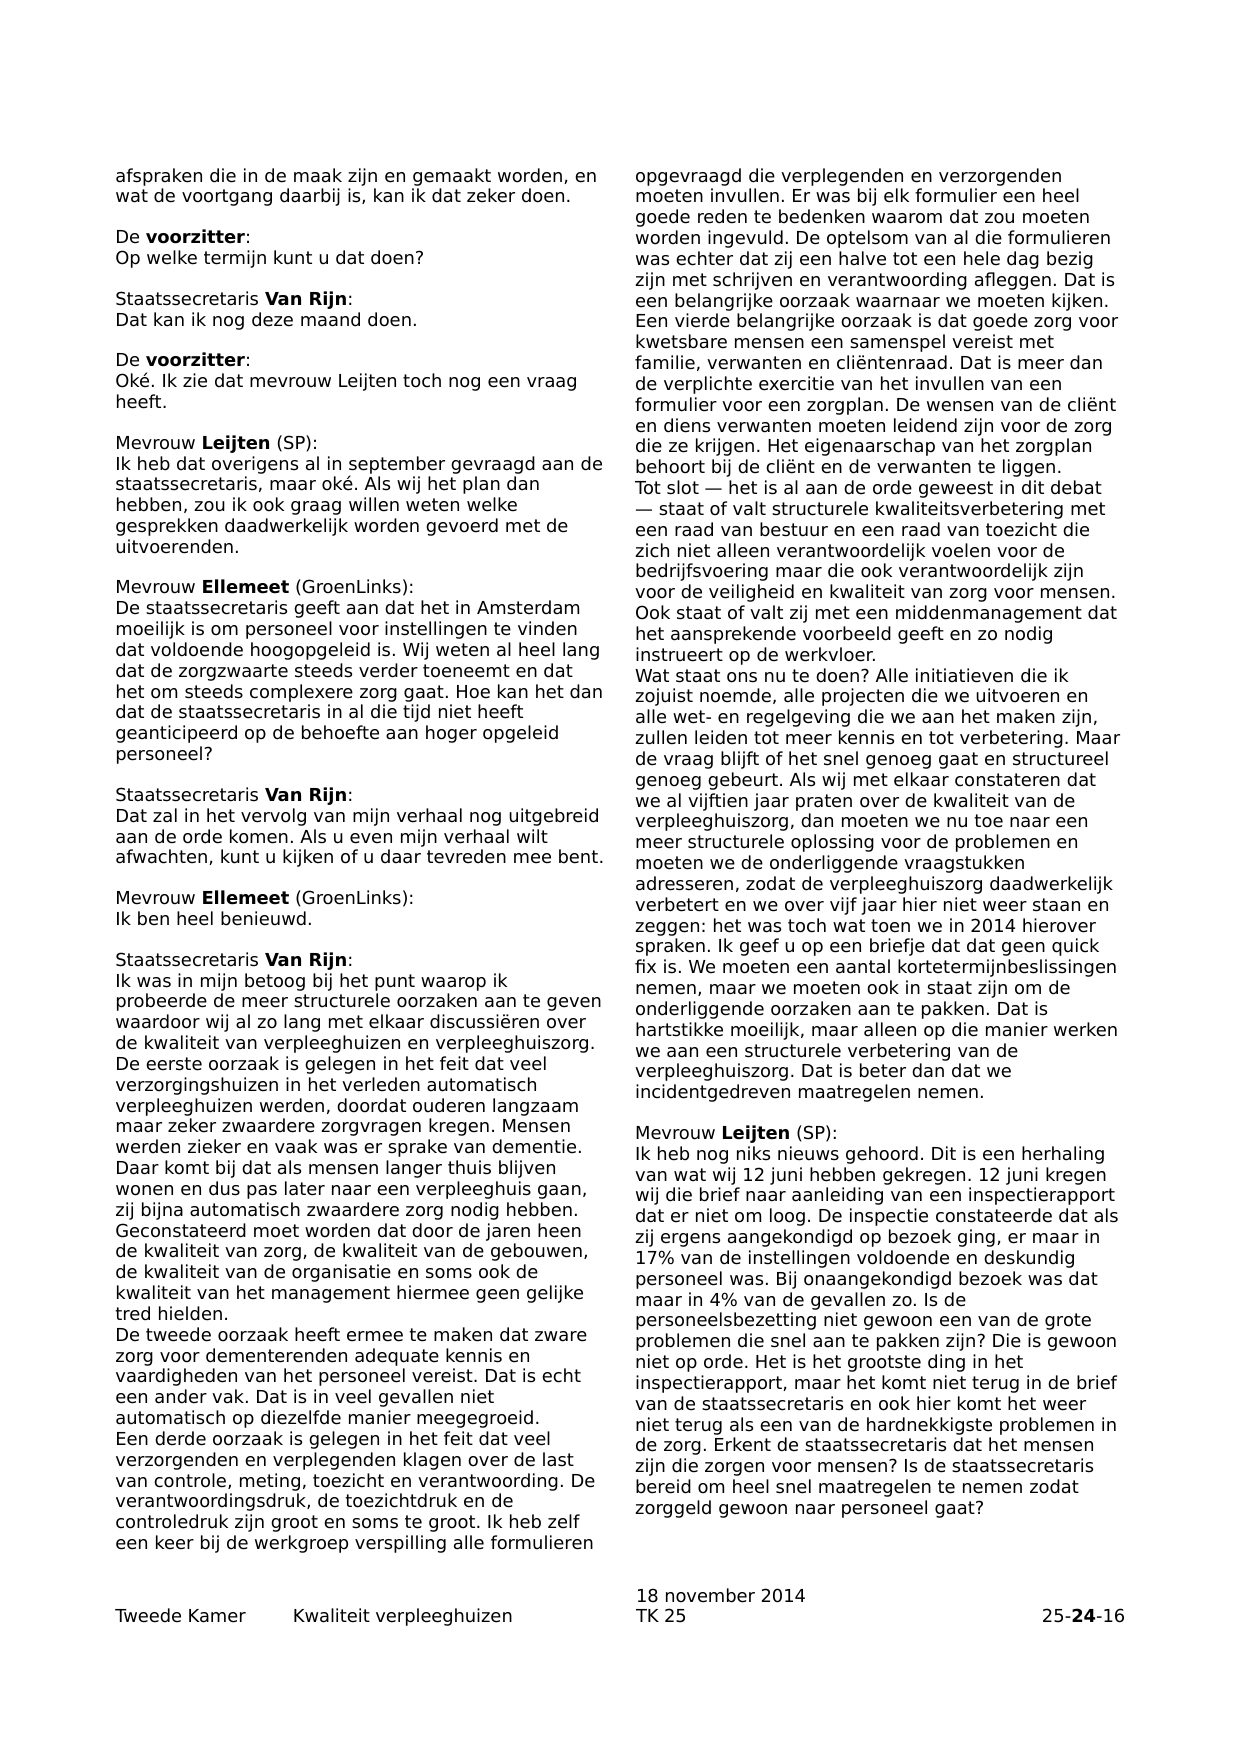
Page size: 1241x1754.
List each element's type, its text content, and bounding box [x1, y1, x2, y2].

text Ik heb dat overigens al in september gevraagd aan de staatssecretaris, maar oké. Als wij het plan dan hebben, zou ik ook graag willen weten welke gesprekken daadwerkelijk worden gevoerd met de uitvoerenden. [115, 453, 605, 557]
text Tot slot — het is al aan de orde geweest in dit debat — staat of valt structurele kwaliteitsverbetering met een raad van bestuur en een raad van toezicht die zich niet alleen verantwoordelijk voelen voor de bedrijfsvoering maar die ook verantwoordelijk zijn voor de veiligheid en kwaliteit van zorg voor mensen. Ook staat of valt zij met een middenmanagement dat het aansprekende voorbeeld geeft en zo nodig instrueert op de werkvloer. [635, 478, 1125, 665]
text Mevrouw Ellemeet (GroenLinks): [115, 577, 605, 598]
text Staatssecretaris Van Rijn: [115, 785, 605, 806]
text Mevrouw Leijten (SP): [115, 432, 605, 453]
text Mevrouw Leijten (SP): [635, 1123, 1125, 1143]
text opgevraagd die verplegenden en verzorgenden moeten invullen. Er was bij elk formulier een heel goede reden te bedenken waarom dat zou moeten worden ingevuld. De optelsom van al die formulieren was echter dat zij een halve tot een hele dag bezig zijn met schrijven en verantwoording afleggen. Dat is een belangrijke oorzaak waarnaar we moeten kijken. [635, 165, 1125, 311]
text Staatssecretaris Van Rijn: [115, 949, 605, 970]
text Oké. Ik zie dat mevrouw Leijten toch nog een vraag heeft. [115, 371, 605, 412]
text Staatssecretaris Van Rijn: [115, 288, 605, 309]
text Ik ben heel benieuwd. [115, 909, 605, 929]
text Wat staat ons nu te doen? Alle initiatieven die ik zojuist noemde, alle projecten die we uitvoeren en alle wet- en regelgeving die we aan het maken zijn, zullen leiden tot meer kennis en tot verbetering. Maar de vraag blijft of het snel genoeg gaat en structureel genoeg gebeurt. Als wij met elkaar constateren dat we al vijftien jaar praten over de kwaliteit van de verpleeghuiszorg, dan moeten we nu toe naar een meer structurele oplossing voor de problemen en moeten we de onderliggende vraagstukken adresseren, zodat de verpleeghuiszorg daadwerkelijk verbetert en we over vijf jaar hier niet weer staan en zeggen: het was toch wat toen we in 2014 hierover spraken. Ik geef u op een briefje dat dat geen quick fix is. We moeten een aantal kortetermijnbeslissingen nemen, maar we moeten ook in staat zijn om de onderliggende oorzaken aan te pakken. Dat is hartstikke moeilijk, maar alleen op die manier werken we aan een structurele verbetering van de verpleeghuiszorg. Dat is beter dan dat we incidentgedreven maatregelen nemen. [635, 665, 1125, 1103]
text Ik was in mijn betoog bij het punt waarop ik probeerde de meer structurele oorzaken aan te geven waardoor wij al zo lang met elkaar discussiëren over de kwaliteit van verpleeghuizen en verpleeghuiszorg. De eerste oorzaak is gelegen in het feit dat veel verzorgingshuizen in het verleden automatisch verpleeghuizen werden, doordat ouderen langzaam maar zeker zwaardere zorgvragen kregen. Mensen werden zieker en vaak was er sprake van dementie. Daar komt bij dat als mensen langer thuis blijven wonen en dus pas later naar een verpleeghuis gaan, zij bijna automatisch zwaardere zorg nodig hebben. Geconstateerd moet worden dat door de jaren heen de kwaliteit van zorg, de kwaliteit van de gebouwen, de kwaliteit van de organisatie en soms ook de kwaliteit van het management hiermee geen gelijke tred hielden. [115, 970, 605, 1324]
text De voorzitter: [115, 227, 605, 248]
text De tweede oorzaak heeft ermee te maken dat zware zorg voor dementerenden adequate kennis en vaardigheden van het personeel vereist. Dat is echt een ander vak. Dat is in veel gevallen niet automatisch op diezelfde manier meegegroeid. [115, 1324, 605, 1429]
text Ik heb nog niks nieuws gehoord. Dit is een herhaling van wat wij 12 juni hebben gekregen. 12 juni kregen wij die brief naar aanleiding van een inspectierapport dat er niet om loog. De inspectie constateerde dat als zij ergens aangekondigd op bezoek ging, er maar in 17% van de instellingen voldoende en deskundig personeel was. Bij onaangekondigd bezoek was dat maar in 4% van de gevallen zo. Is de personeelsbezetting niet gewoon een van de grote problemen die snel aan te pakken zijn? Die is gewoon niet op orde. Het is het grootste ding in het inspectierapport, maar het komt niet terug in de brief van de staatssecretaris en ook hier komt het weer niet terug als een van de hardnekkigste problemen in de zorg. Erkent de staatssecretaris dat het mensen zijn die zorgen voor mensen? Is de staatssecretaris bereid om heel snel maatregelen te nemen zodat zorggeld gewoon naar personeel gaat? [635, 1143, 1125, 1518]
text afspraken die in de maak zijn en gemaakt worden, en wat de voortgang daarbij is, kan ik dat zeker doen. [115, 165, 605, 207]
text De staatssecretaris geeft aan dat het in Amsterdam moeilijk is om personeel voor instellingen te vinden dat voldoende hoogopgeleid is. Wij weten al heel lang dat de zorgzwaarte steeds verder toeneemt en dat het om steeds complexere zorg gaat. Hoe kan het dan dat de staatssecretaris in al die tijd niet heeft geanticipeerd op de behoefte aan hoger opgeleid personeel? [115, 598, 605, 765]
text Op welke termijn kunt u dat doen? [115, 248, 605, 268]
text De voorzitter: [115, 350, 605, 371]
text Dat kan ik nog deze maand doen. [115, 309, 605, 330]
text Een vierde belangrijke oorzaak is dat goede zorg voor kwetsbare mensen een samenspel vereist met familie, verwanten en cliëntenraad. Dat is meer dan de verplichte exercitie van het invullen van een formulier voor een zorgplan. De wensen van de cliënt en diens verwanten moeten leidend zijn voor de zorg die ze krijgen. Het eigenaarschap van het zorgplan behoort bij de cliënt en de verwanten te liggen. [635, 311, 1125, 478]
text Mevrouw Ellemeet (GroenLinks): [115, 888, 605, 909]
text Dat zal in het vervolg van mijn verhaal nog uitgebreid aan de orde komen. Als u even mijn verhaal wilt afwachten, kunt u kijken of u daar tevreden mee bent. [115, 806, 605, 868]
text Een derde oorzaak is gelegen in het feit dat veel verzorgenden en verplegenden klagen over de last van controle, meting, toezicht en verantwoording. De verantwoordingsdruk, de toezichtdruk en de controledruk zijn groot en soms te groot. Ik heb zelf een keer bij de werkgroep verspilling alle formulieren [115, 1429, 605, 1554]
